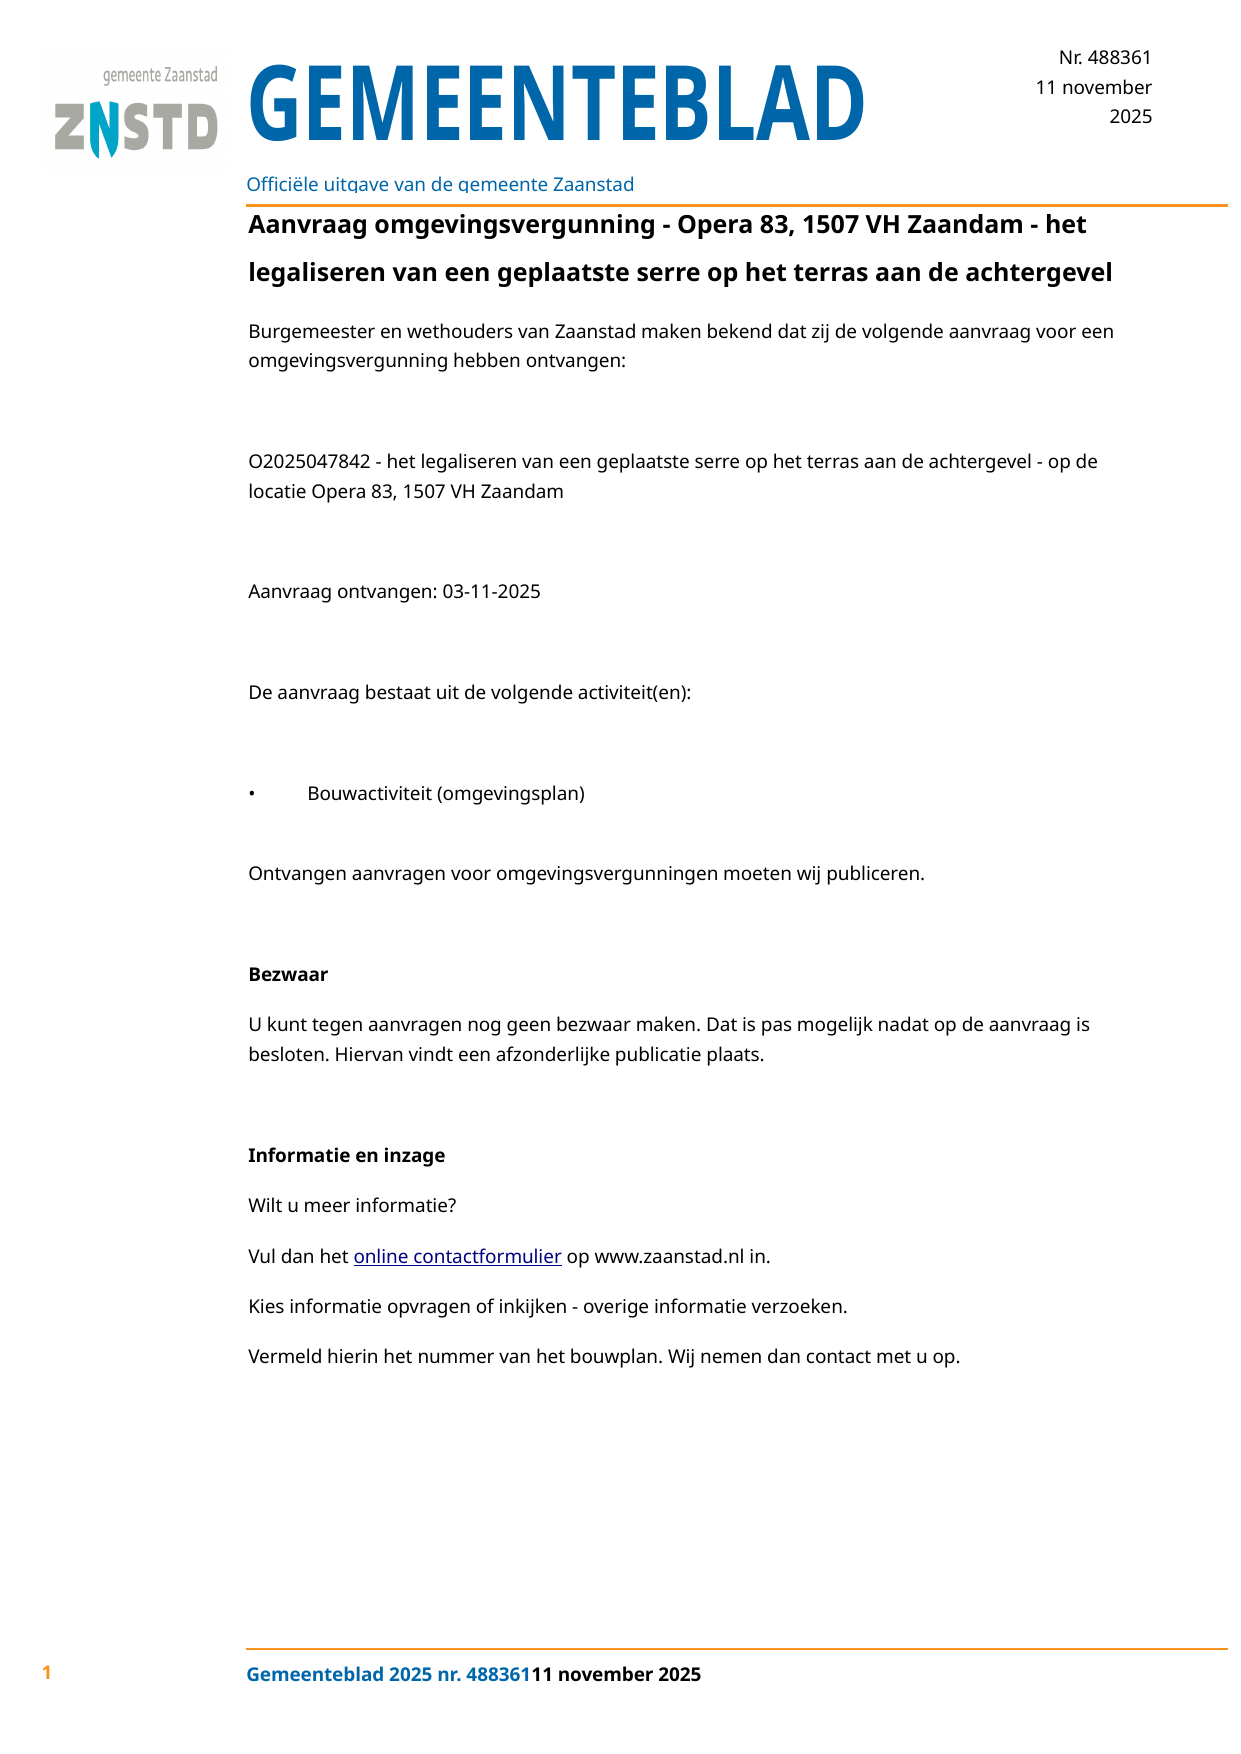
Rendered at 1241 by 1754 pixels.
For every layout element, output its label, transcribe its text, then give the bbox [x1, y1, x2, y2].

text Vul dan het online contactformulier op www.zaanstad.nl in. [248, 1243, 1152, 1269]
text Burgemeester en wethouders van Zaanstad maken bekend dat zij de volgende aanvraag voor een omgevingsvergunning hebben ontvangen: [248, 318, 1152, 373]
text Vermeld hierin het nummer van het bouwplan. Wij nemen dan contact met u op. [248, 1344, 1152, 1369]
text U kunt tegen aanvragen nog geen bezwaar maken. Dat is pas mogelijk nadat op de aanvraag is besloten. Hiervan vindt een afzonderlijke publicatie plaats. [248, 1012, 1152, 1067]
text Wilt u meer informatie? [248, 1192, 1152, 1218]
text Aanvraag ontvangen: 03-11-2025 [248, 579, 1152, 604]
text Ontvangen aanvragen voor omgevingsvergunningen moeten wij publiceren. [248, 860, 1152, 886]
text De aanvraag bestaat uit de volgende activiteit(en): [248, 679, 1152, 705]
text Kies informatie opvragen of inkijken - overige informatie verzoeken. [248, 1293, 1152, 1319]
list Bouwactiviteit (omgevingsplan) [248, 780, 1152, 806]
text O2025047842 - het legaliseren van een geplaatste serre op het terras aan de achtergevel - op de locatie Opera 83, 1507 VH Zaandam [248, 448, 1152, 504]
picture [41, 47, 231, 172]
text Aanvraag omgevingsvergunning - Opera 83, 1507 VH Zaandam - het legaliseren van een geplaatste serre op het terras aan de achtergevel [248, 207, 1152, 288]
text Bezwaar [248, 961, 1152, 987]
text Informatie en inzage [248, 1142, 1152, 1168]
